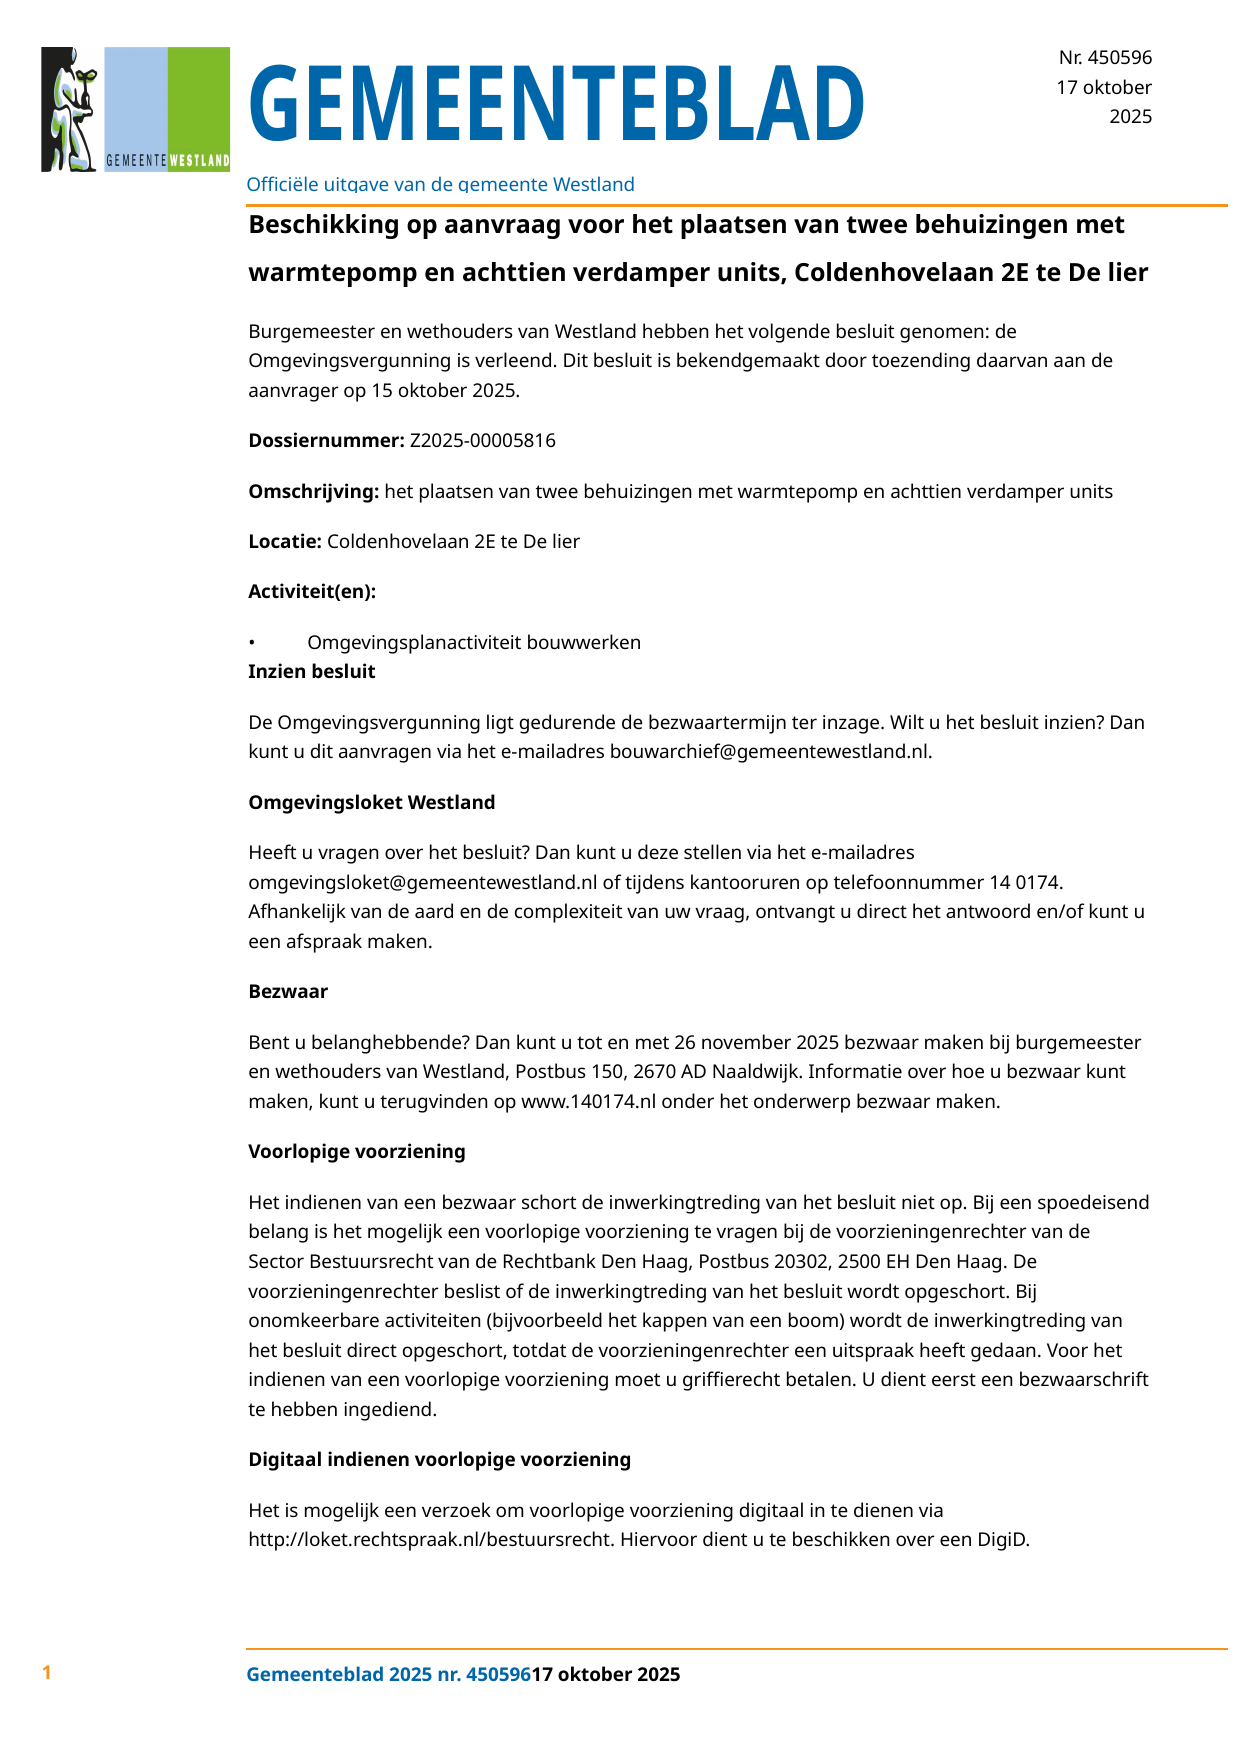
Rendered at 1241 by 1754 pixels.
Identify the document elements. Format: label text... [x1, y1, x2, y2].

text Locatie: Coldenhovelaan 2E te De lier [248, 528, 1152, 554]
list Omgevingsplanactiviteit bouwwerken [248, 629, 1152, 655]
text Bezwaar [248, 979, 1152, 1004]
text Inzien besluit [248, 659, 1152, 684]
text De Omgevingsvergunning ligt gedurende de bezwaartermijn ter inzage. Wilt u het besluit inzien? Dan kunt u dit aanvragen via het e-mailadres bouwarchief@gemeentewestland.nl. [248, 709, 1152, 764]
text Omschrijving: het plaatsen van twee behuizingen met warmtepomp en achttien verdamper units [248, 478, 1152, 504]
text Het indienen van een bezwaar schort de inwerkingtreding van het besluit niet op. Bij een spoedeisend belang is het mogelijk een voorlopige voorziening te vragen bij de voorzieningenrechter van de Sector Bestuursrecht van de Rechtbank Den Haag, Postbus 20302, 2500 EH Den Haag. De voorzieningenrechter beslist of de inwerkingtreding van het besluit wordt opgeschort. Bij onomkeerbare activiteiten (bijvoorbeeld het kappen van een boom) wordt de inwerkingtreding van het besluit direct opgeschort, totdat de voorzieningenrechter een uitspraak heeft gedaan. Voor het indienen van een voorlopige voorziening moet u griffierecht betalen. U dient eerst een bezwaarschrift te hebben ingediend. [248, 1189, 1152, 1422]
text Het is mogelijk een verzoek om voorlopige voorziening digitaal in te dienen via http://loket.rechtspraak.nl/bestuursrecht. Hiervoor dient u te beschikken over een DigiD. [248, 1497, 1152, 1552]
text Beschikking op aanvraag voor het plaatsen van twee behuizingen met warmtepomp en achttien verdamper units, Coldenhovelaan 2E te De lier [248, 207, 1152, 288]
text Omgevingsloket Westland [248, 789, 1152, 815]
text Voorlopige voorziening [248, 1139, 1152, 1164]
picture [41, 47, 231, 172]
text Burgemeester en wethouders van Westland hebben het volgende besluit genomen: de Omgevingsvergunning is verleend. Dit besluit is bekendgemaakt door toezending daarvan aan de aanvrager op 15 oktober 2025. [248, 318, 1152, 403]
text Activiteit(en): [248, 579, 1152, 604]
text Dossiernummer: Z2025-00005816 [248, 427, 1152, 453]
text Heeft u vragen over het besluit? Dan kunt u deze stellen via het e-mailadres omgevingsloket@gemeentewestland.nl of tijdens kantooruren op telefoonnummer 14 0174. Afhankelijk van de aard en de complexiteit van uw vraag, ontvangt u direct het antwoord en/of kunt u een afspraak maken. [248, 839, 1152, 954]
text Bent u belanghebbende? Dan kunt u tot en met 26 november 2025 bezwaar maken bij burgemeester en wethouders van Westland, Postbus 150, 2670 AD Naaldwijk. Informatie over hoe u bezwaar kunt maken, kunt u terugvinden op www.140174.nl onder het onderwerp bezwaar maken. [248, 1029, 1152, 1114]
text Digitaal indienen voorlopige voorziening [248, 1447, 1152, 1472]
